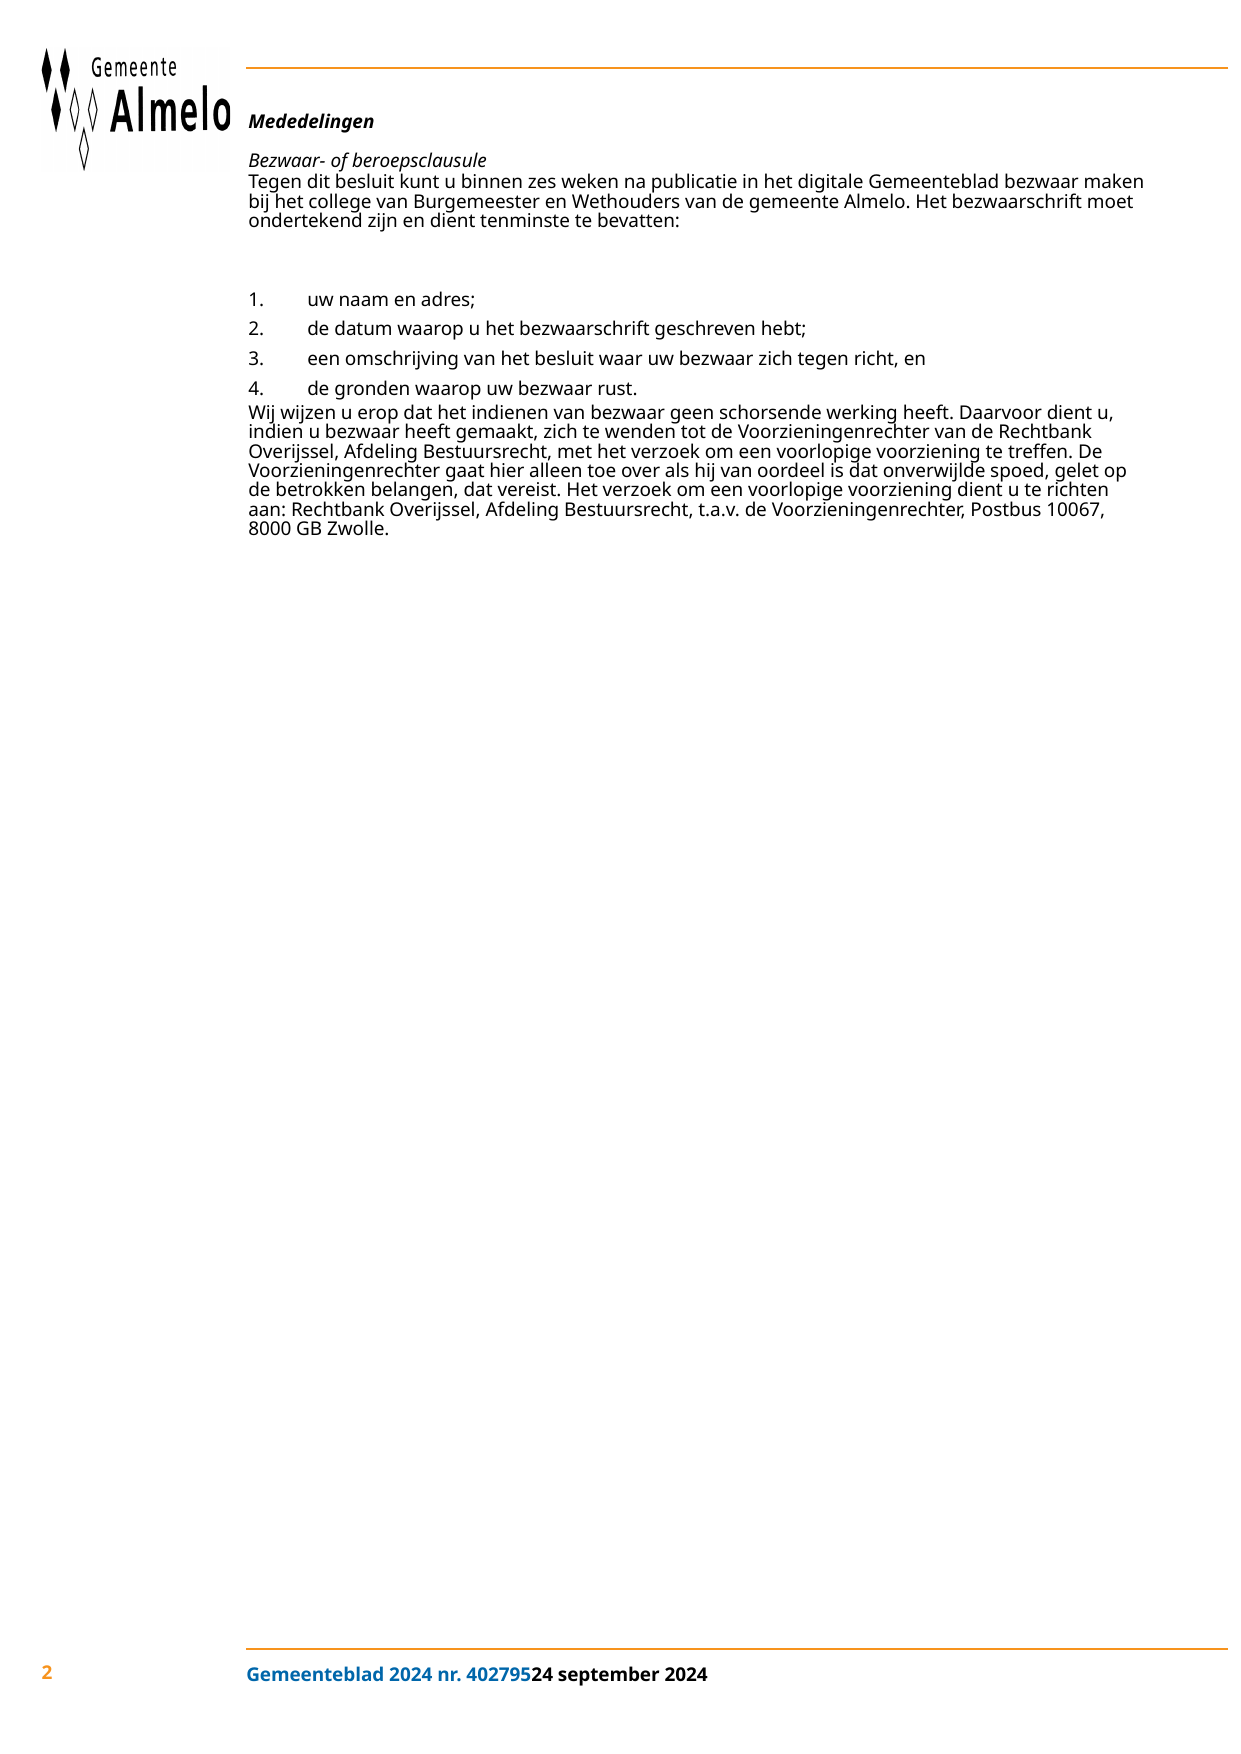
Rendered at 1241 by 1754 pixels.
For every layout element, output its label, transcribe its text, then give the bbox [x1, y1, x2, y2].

text Wij wijzen u erop dat het indienen van bezwaar geen schorsende werking heeft. Daarvoor dient u, indien u bezwaar heeft gemaakt, zich te wenden tot de Voorzieningenrechter van de Rechtbank Overijssel, Afdeling Bestuursrecht, met het verzoek om een voorlopige voorziening te treffen. De Voorzieningenrechter gaat hier alleen toe over als hij van oordeel is dat onverwijlde spoed, gelet op de betrokken belangen, dat vereist. Het verzoek om een voorlopige voorziening dient u te richten aan: Rechtbank Overijssel, Afdeling Bestuursrecht, t.a.v. de Voorzieningenrechter, Postbus 10067, 8000 GB Zwolle. [248, 404, 1152, 539]
text Bezwaar- of beroepsclausule [248, 148, 1152, 173]
list de datum waarop u het bezwaarschrift geschreven hebt; [248, 316, 1152, 341]
list uw naam en adres; [248, 286, 1152, 312]
list een omschrijving van het besluit waar uw bezwaar zich tegen richt, en [248, 345, 1152, 371]
list de gronden waarop uw bezwaar rust. [248, 375, 1152, 400]
text Tegen dit besluit kunt u binnen zes weken na publicatie in het digitale Gemeenteblad bezwaar maken bij het college van Burgemeester en Wethouders van de gemeente Almelo. Het bezwaarschrift moet ondertekend zijn en dient tenminste te bevatten: [248, 173, 1152, 231]
picture [41, 47, 231, 172]
text Mededelingen [248, 108, 1152, 134]
